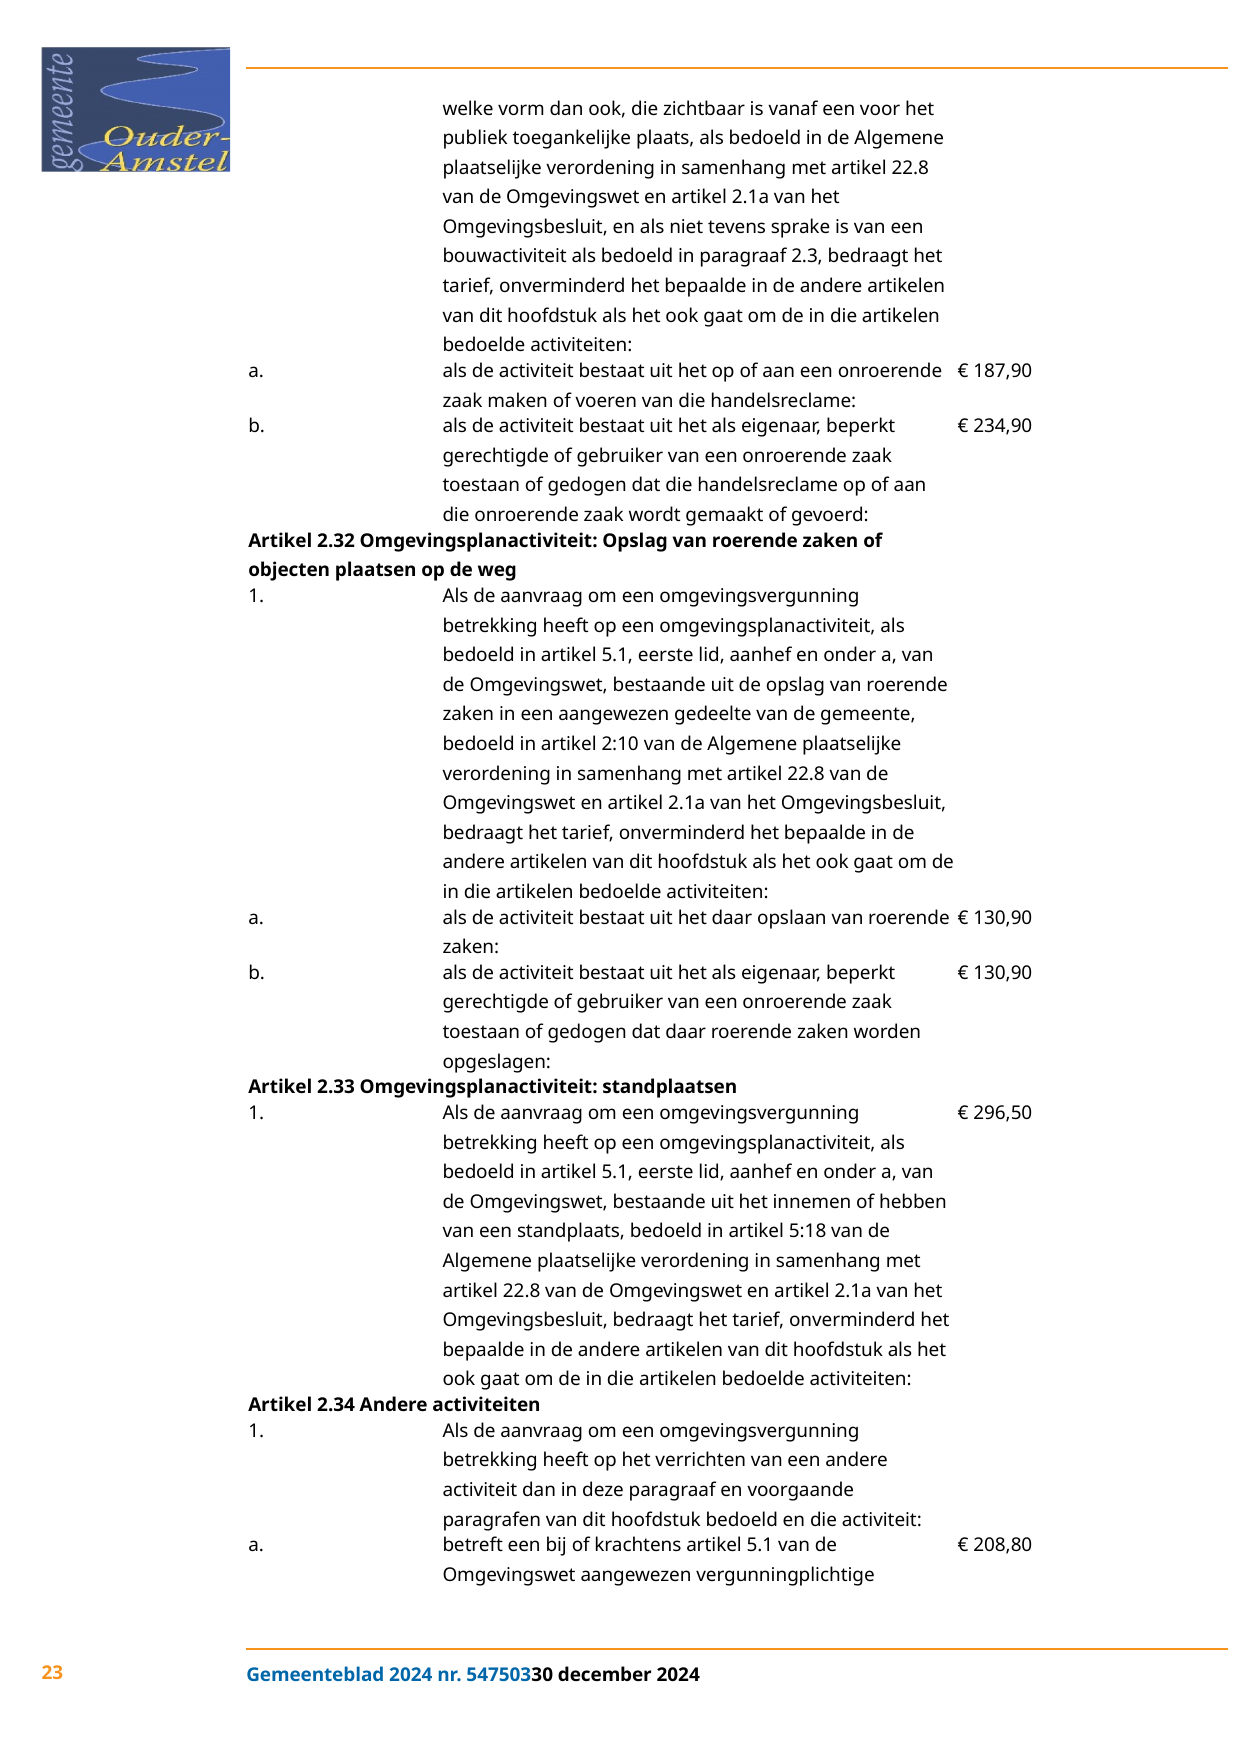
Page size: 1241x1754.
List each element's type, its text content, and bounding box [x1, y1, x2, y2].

table_cell 1. [248, 1417, 442, 1532]
table_cell Artikel 2.34 Andere activiteiten [248, 1391, 957, 1417]
table_cell 1. [248, 1099, 442, 1391]
table_cell Artikel 2.33 Omgevingsplanactiviteit: standplaatsen [248, 1074, 957, 1099]
table_cell als de activiteit bestaat uit het als eigenaar, beperkt gerechtigde of gebruiker van een onroerende zaak toestaan of gedogen dat daar roerende zaken worden opgeslagen: [442, 959, 957, 1074]
table_cell € 208,80 [958, 1532, 1152, 1587]
table_cell € 296,50 [958, 1099, 1152, 1391]
table_cell als de activiteit bestaat uit het als eigenaar, beperkt gerechtigde of gebruiker van een onroerende zaak toestaan of gedogen dat die handelsreclame op of aan die onroerende zaak wordt gemaakt of gevoerd: [442, 413, 957, 527]
table_cell [958, 1074, 1152, 1099]
table_cell [958, 1391, 1152, 1417]
table_cell betreft een bij of krachtens artikel 5.1 van de Omgevingswet aangewezen vergunningplichtige [442, 1532, 957, 1587]
table_cell als de activiteit bestaat uit het op of aan een onroerende zaak maken of voeren van die handelsreclame: [442, 357, 957, 412]
table_cell als de activiteit bestaat uit het daar opslaan van roerende zaken: [442, 904, 957, 959]
table_cell € 234,90 [958, 413, 1152, 527]
table_cell [958, 582, 1152, 904]
table_cell a. [248, 1532, 442, 1587]
table_cell Artikel 2.32 Omgevingsplanactiviteit: Opslag van roerende zaken of objecten plaatsen op de weg [248, 527, 957, 582]
table_cell [958, 95, 1152, 357]
table_cell [958, 1417, 1152, 1532]
table_cell a. [248, 904, 442, 959]
table_cell [958, 527, 1152, 582]
table_cell a. [248, 357, 442, 412]
table_cell 1. [248, 582, 442, 904]
table_cell € 187,90 [958, 357, 1152, 412]
table_cell Als de aanvraag om een omgevingsvergunning betrekking heeft op het verrichten van een andere activiteit dan in deze paragraaf en voorgaande paragrafen van dit hoofdstuk bedoeld en die activiteit: [442, 1417, 957, 1532]
table_cell [248, 95, 442, 357]
table_cell € 130,90 [958, 959, 1152, 1074]
table_cell b. [248, 959, 442, 1074]
table_cell Als de aanvraag om een omgevingsvergunning betrekking heeft op een omgevingsplanactiviteit, als bedoeld in artikel 5.1, eerste lid, aanhef en onder a, van de Omgevingswet, bestaande uit het innemen of hebben van een standplaats, bedoeld in artikel 5:18 van de Algemene plaatselijke verordening in samenhang met artikel 22.8 van de Omgevingswet en artikel 2.1a van het Omgevingsbesluit, bedraagt het tarief, onverminderd het bepaalde in de andere artikelen van dit hoofdstuk als het ook gaat om de in die artikelen bedoelde activiteiten: [442, 1099, 957, 1391]
table_cell € 130,90 [958, 904, 1152, 959]
picture [41, 47, 231, 172]
table_cell welke vorm dan ook, die zichtbaar is vanaf een voor het publiek toegankelijke plaats, als bedoeld in de Algemene plaatselijke verordening in samenhang met artikel 22.8 van de Omgevingswet en artikel 2.1a van het Omgevingsbesluit, en als niet tevens sprake is van een bouwactiviteit als bedoeld in paragraaf 2.3, bedraagt het tarief, onverminderd het bepaalde in de andere artikelen van dit hoofdstuk als het ook gaat om de in die artikelen bedoelde activiteiten: [442, 95, 957, 357]
table_cell b. [248, 413, 442, 527]
table_cell Als de aanvraag om een omgevingsvergunning betrekking heeft op een omgevingsplanactiviteit, als bedoeld in artikel 5.1, eerste lid, aanhef en onder a, van de Omgevingswet, bestaande uit de opslag van roerende zaken in een aangewezen gedeelte van de gemeente, bedoeld in artikel 2:10 van de Algemene plaatselijke verordening in samenhang met artikel 22.8 van de Omgevingswet en artikel 2.1a van het Omgevingsbesluit, bedraagt het tarief, onverminderd het bepaalde in de andere artikelen van dit hoofdstuk als het ook gaat om de in die artikelen bedoelde activiteiten: [442, 582, 957, 904]
